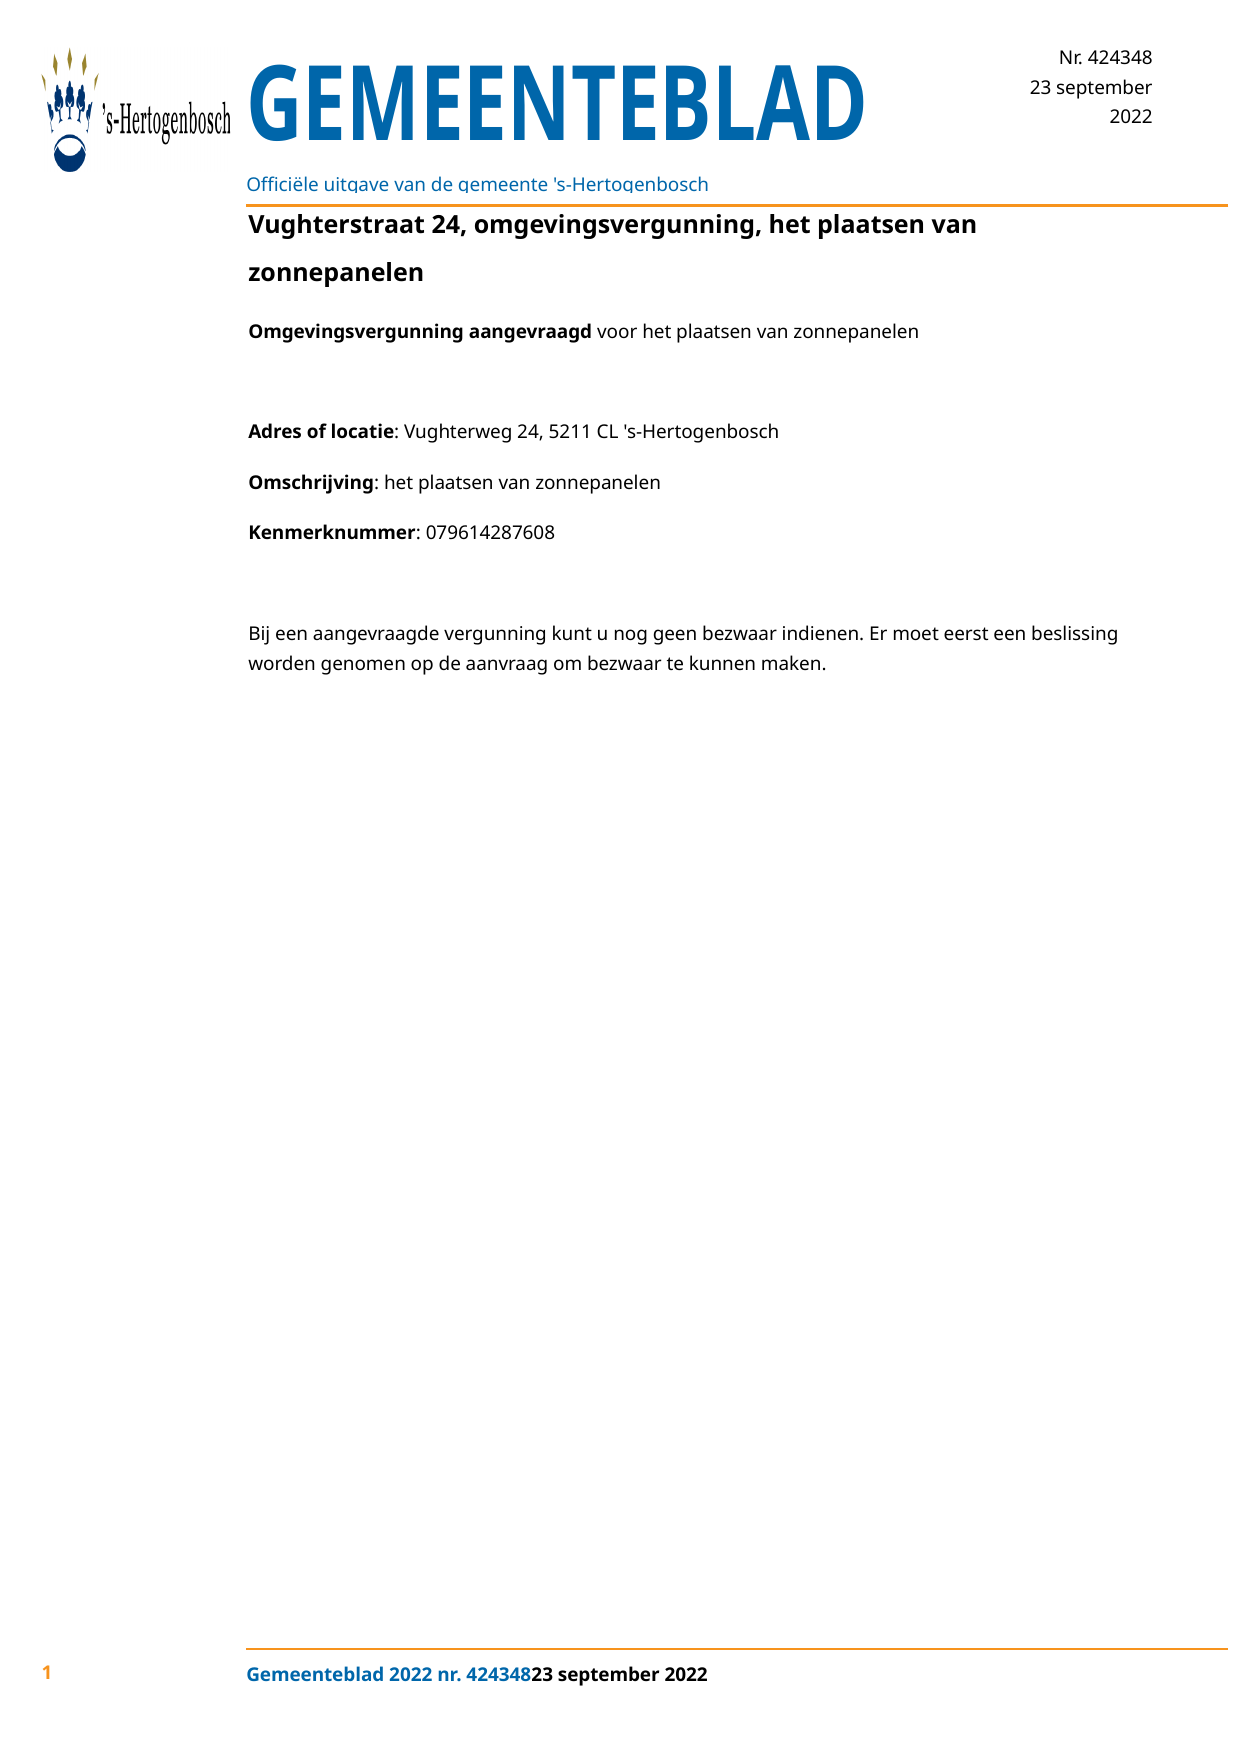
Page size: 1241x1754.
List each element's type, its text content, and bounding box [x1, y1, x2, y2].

text Omschrijving: het plaatsen van zonnepanelen [248, 469, 1152, 495]
picture [41, 47, 231, 172]
text Adres of locatie: Vughterweg 24, 5211 CL 's-Hertogenbosch [248, 419, 1152, 444]
text Bij een aangevraagde vergunning kunt u nog geen bezwaar indienen. Er moet eerst een beslissing worden genomen op de aanvraag om bezwaar te kunnen maken. [248, 620, 1152, 676]
text Omgevingsvergunning aangevraagd voor het plaatsen van zonnepanelen [248, 318, 1152, 344]
text Vughterstraat 24, omgevingsvergunning, het plaatsen van zonnepanelen [248, 207, 1152, 288]
text Kenmerknummer: 079614287608 [248, 519, 1152, 545]
